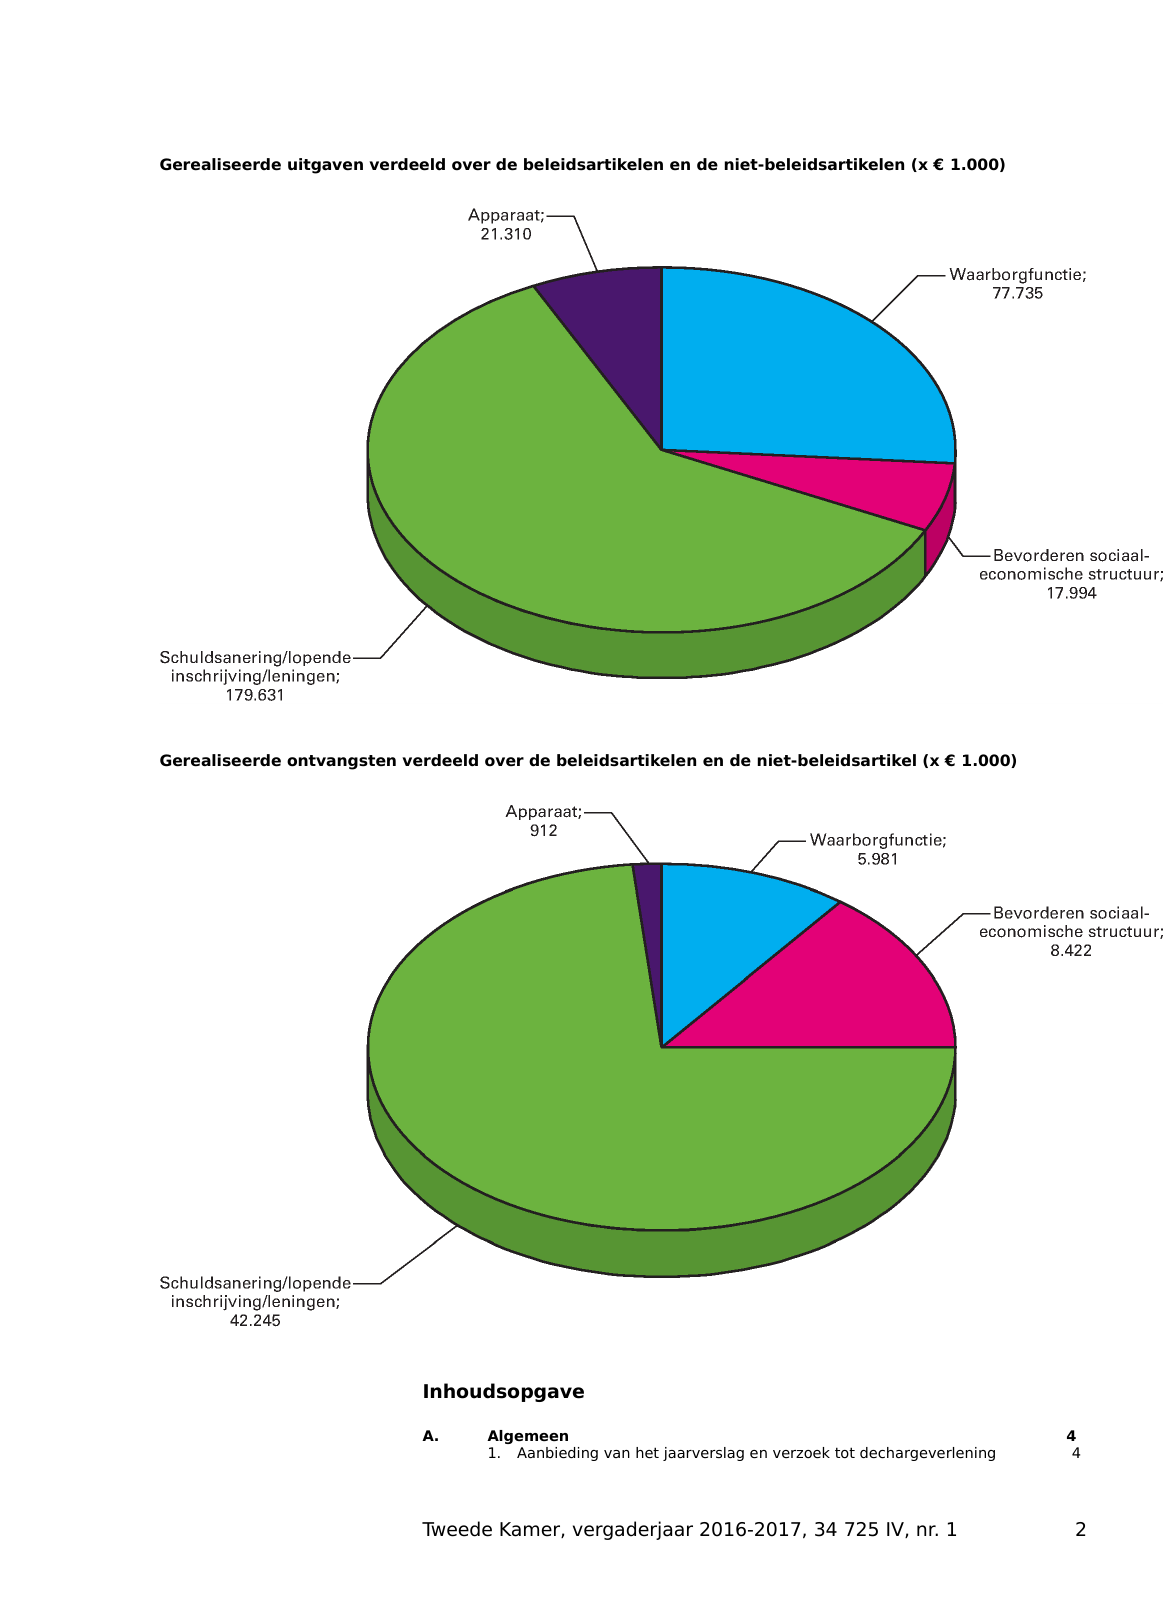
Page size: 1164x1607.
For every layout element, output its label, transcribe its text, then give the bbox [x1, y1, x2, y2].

subtitle Inhoudsopgave [422, 1381, 1087, 1403]
table_header 4 [1028, 1428, 1087, 1445]
picture [159, 207, 1164, 704]
table_cell 1. [481, 1445, 511, 1462]
table_cell [422, 1445, 481, 1462]
table_header Algemeen [481, 1428, 1027, 1445]
table_cell Aanbieding van het jaarverslag en verzoek tot dechargeverlening [511, 1445, 1027, 1462]
text Gerealiseerde ontvangsten verdeeld over de beleidsartikelen en de niet-beleidsartikel (x € 1.000) [159, 752, 1163, 770]
picture [159, 803, 1164, 1330]
table_header A. [422, 1428, 481, 1445]
table_cell 4 [1028, 1445, 1087, 1462]
text Gerealiseerde uitgaven verdeeld over de beleidsartikelen en de niet-beleidsartikelen (x € 1.000) [159, 156, 1163, 174]
